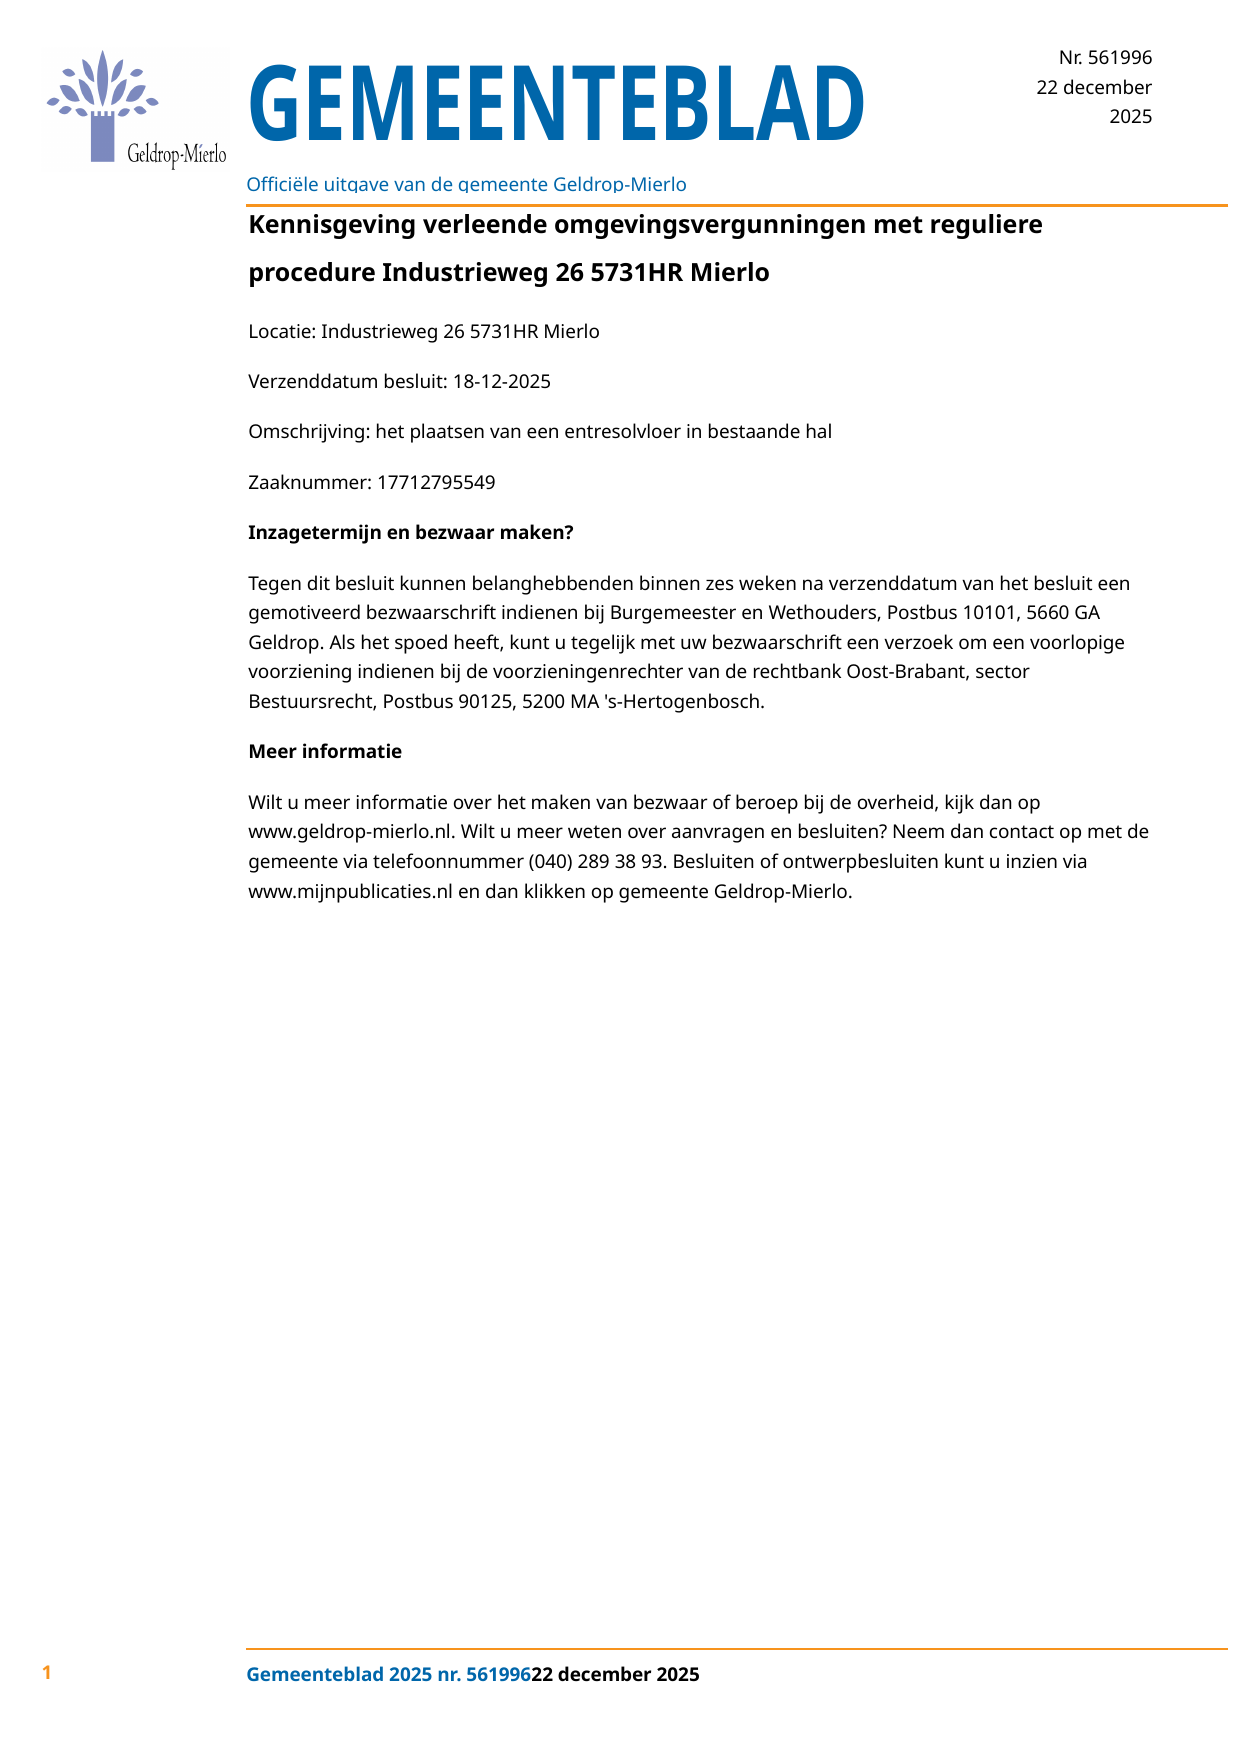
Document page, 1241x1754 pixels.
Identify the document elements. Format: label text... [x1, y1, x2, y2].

text Zaaknummer: 17712795549 [248, 469, 1152, 495]
picture [41, 47, 231, 172]
text Meer informatie [248, 739, 1152, 764]
text Kennisgeving verleende omgevingsvergunningen met reguliere procedure Industrieweg 26 5731HR Mierlo [248, 207, 1152, 288]
text Inzagetermijn en bezwaar maken? [248, 519, 1152, 545]
text Locatie: Industrieweg 26 5731HR Mierlo [248, 318, 1152, 344]
text Omschrijving: het plaatsen van een entresolvloer in bestaande hal [248, 419, 1152, 444]
text Verzenddatum besluit: 18-12-2025 [248, 368, 1152, 394]
text Tegen dit besluit kunnen belanghebbenden binnen zes weken na verzenddatum van het besluit een gemotiveerd bezwaarschrift indienen bij Burgemeester en Wethouders, Postbus 10101, 5660 GA Geldrop. Als het spoed heeft, kunt u tegelijk met uw bezwaarschrift een verzoek om een voorlopige voorziening indienen bij de voorzieningenrechter van de rechtbank Oost-Brabant, sector Bestuursrecht, Postbus 90125, 5200 MA 's-Hertogenbosch. [248, 570, 1152, 714]
text Wilt u meer informatie over het maken van bezwaar of beroep bij de overheid, kijk dan op www.geldrop-mierlo.nl. Wilt u meer weten over aanvragen en besluiten? Neem dan contact op met de gemeente via telefoonnummer (040) 289 38 93. Besluiten of ontwerpbesluiten kunt u inzien via www.mijnpublicaties.nl en dan klikken op gemeente Geldrop-Mierlo. [248, 789, 1152, 904]
